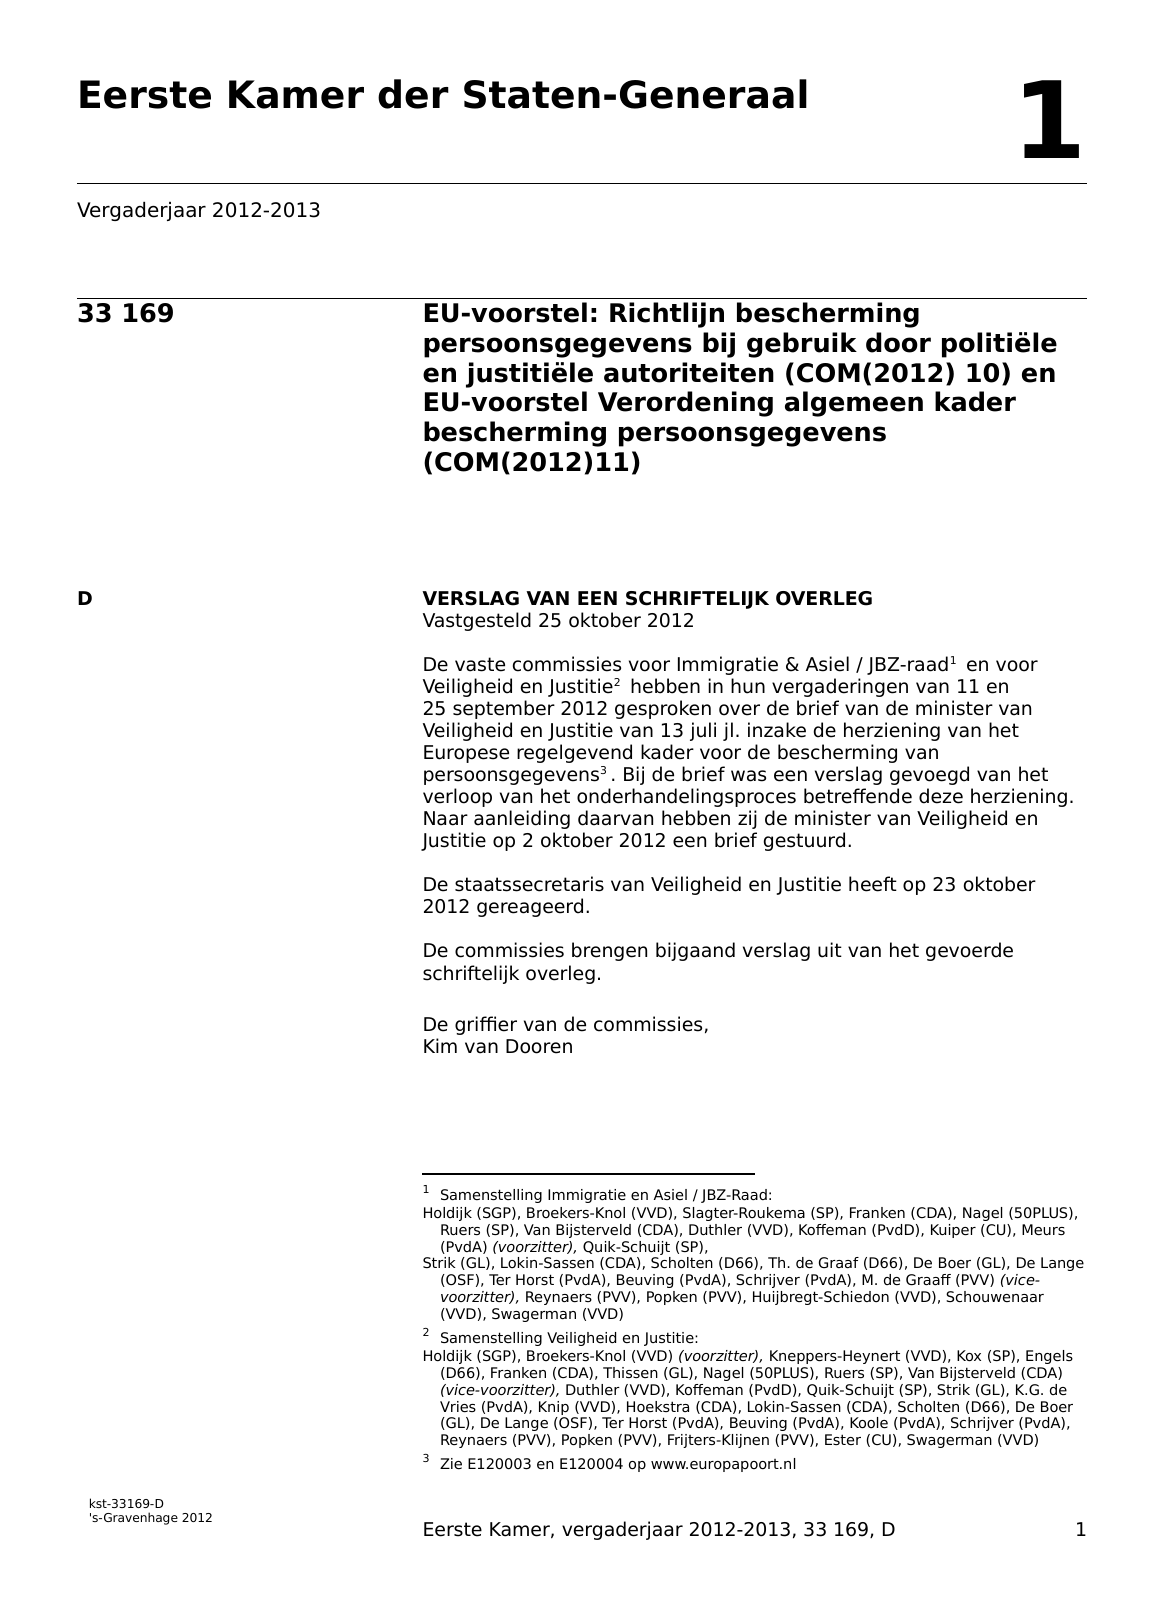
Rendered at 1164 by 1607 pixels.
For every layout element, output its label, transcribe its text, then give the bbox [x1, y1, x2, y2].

text Zie E120003 en E120004 op www.europapoort.nl [422, 1452, 1087, 1474]
text Holdijk (SGP), Broekers-Knol (VVD), Slagter-Roukema (SP), Franken (CDA), Nagel (50PLUS), Ruers (SP), Van Bijsterveld (CDA), Duthler (VVD), Koffeman (PvdD), Kuiper (CU), Meurs (PvdA) (voorzitter), Quik-Schuijt (SP), [422, 1205, 1087, 1256]
text De staatssecretaris van Veiligheid en Justitie heeft op 23 oktober 2012 gereageerd. [422, 874, 1087, 918]
text De commissies brengen bijgaand verslag uit van het gevoerde schriftelijk overleg. [422, 940, 1087, 984]
table_header Eerste Kamer der Staten-Generaal [77, 59, 886, 183]
table_header 1 [886, 59, 1087, 183]
subtitle D VERSLAG VAN EEN SCHRIFTELIJK OVERLEG [77, 588, 1087, 610]
table_cell Vergaderjaar 2012-2013 [77, 184, 1087, 298]
text De vaste commissies voor Immigratie & Asiel / JBZ-raad en voor Veiligheid en Justitie hebben in hun vergaderingen van 11 en 25 september 2012 gesproken over de brief van de minister van Veiligheid en Justitie van 13 juli jl. inzake de herziening van het Europese regelgevend kader voor de bescherming van persoonsgegevens. Bij de brief was een verslag gevoegd van het verloop van het onderhandelingsproces betreffende deze herziening. Naar aanleiding daarvan hebben zij de minister van Veiligheid en Justitie op 2 oktober 2012 een brief gestuurd. [422, 654, 1087, 852]
text kst-33169-D [88, 1497, 323, 1511]
text De griffier van de commissies, Kim van Dooren [422, 1014, 1087, 1058]
subtitle 33 169 EU-voorstel: Richtlijn bescherming persoonsgegevens bij gebruik door politiële en justitiële autoriteiten (COM(2012) 10) en EU-voorstel Verordening algemeen kader bescherming persoonsgegevens (COM(2012)11) [77, 299, 1087, 477]
text 's-Gravenhage 2012 [88, 1511, 323, 1525]
text Vastgesteld 25 oktober 2012 [422, 610, 1087, 632]
text Samenstelling Immigratie en Asiel / JBZ-Raad: [422, 1183, 1087, 1205]
text Strik (GL), Lokin-Sassen (CDA), Scholten (D66), Th. de Graaf (D66), De Boer (GL), De Lange (OSF), Ter Horst (PvdA), Beuving (PvdA), Schrijver (PvdA), M. de Graaff (PVV) (vice-voorzitter), Reynaers (PVV), Popken (PVV), Huijbregt-Schiedon (VVD), Schouwenaar (VVD), Swagerman (VVD) [422, 1256, 1087, 1323]
text Samenstelling Veiligheid en Justitie: [422, 1326, 1087, 1348]
text Holdijk (SGP), Broekers-Knol (VVD) (voorzitter), Kneppers-Heynert (VVD), Kox (SP), Engels (D66), Franken (CDA), Thissen (GL), Nagel (50PLUS), Ruers (SP), Van Bijsterveld (CDA) (vice-voorzitter), Duthler (VVD), Koffeman (PvdD), Quik-Schuijt (SP), Strik (GL), K.G. de Vries (PvdA), Knip (VVD), Hoekstra (CDA), Lokin-Sassen (CDA), Scholten (D66), De Boer (GL), De Lange (OSF), Ter Horst (PvdA), Beuving (PvdA), Koole (PvdA), Schrijver (PvdA), Reynaers (PVV), Popken (PVV), Frijters-Klijnen (PVV), Ester (CU), Swagerman (VVD) [422, 1348, 1087, 1449]
